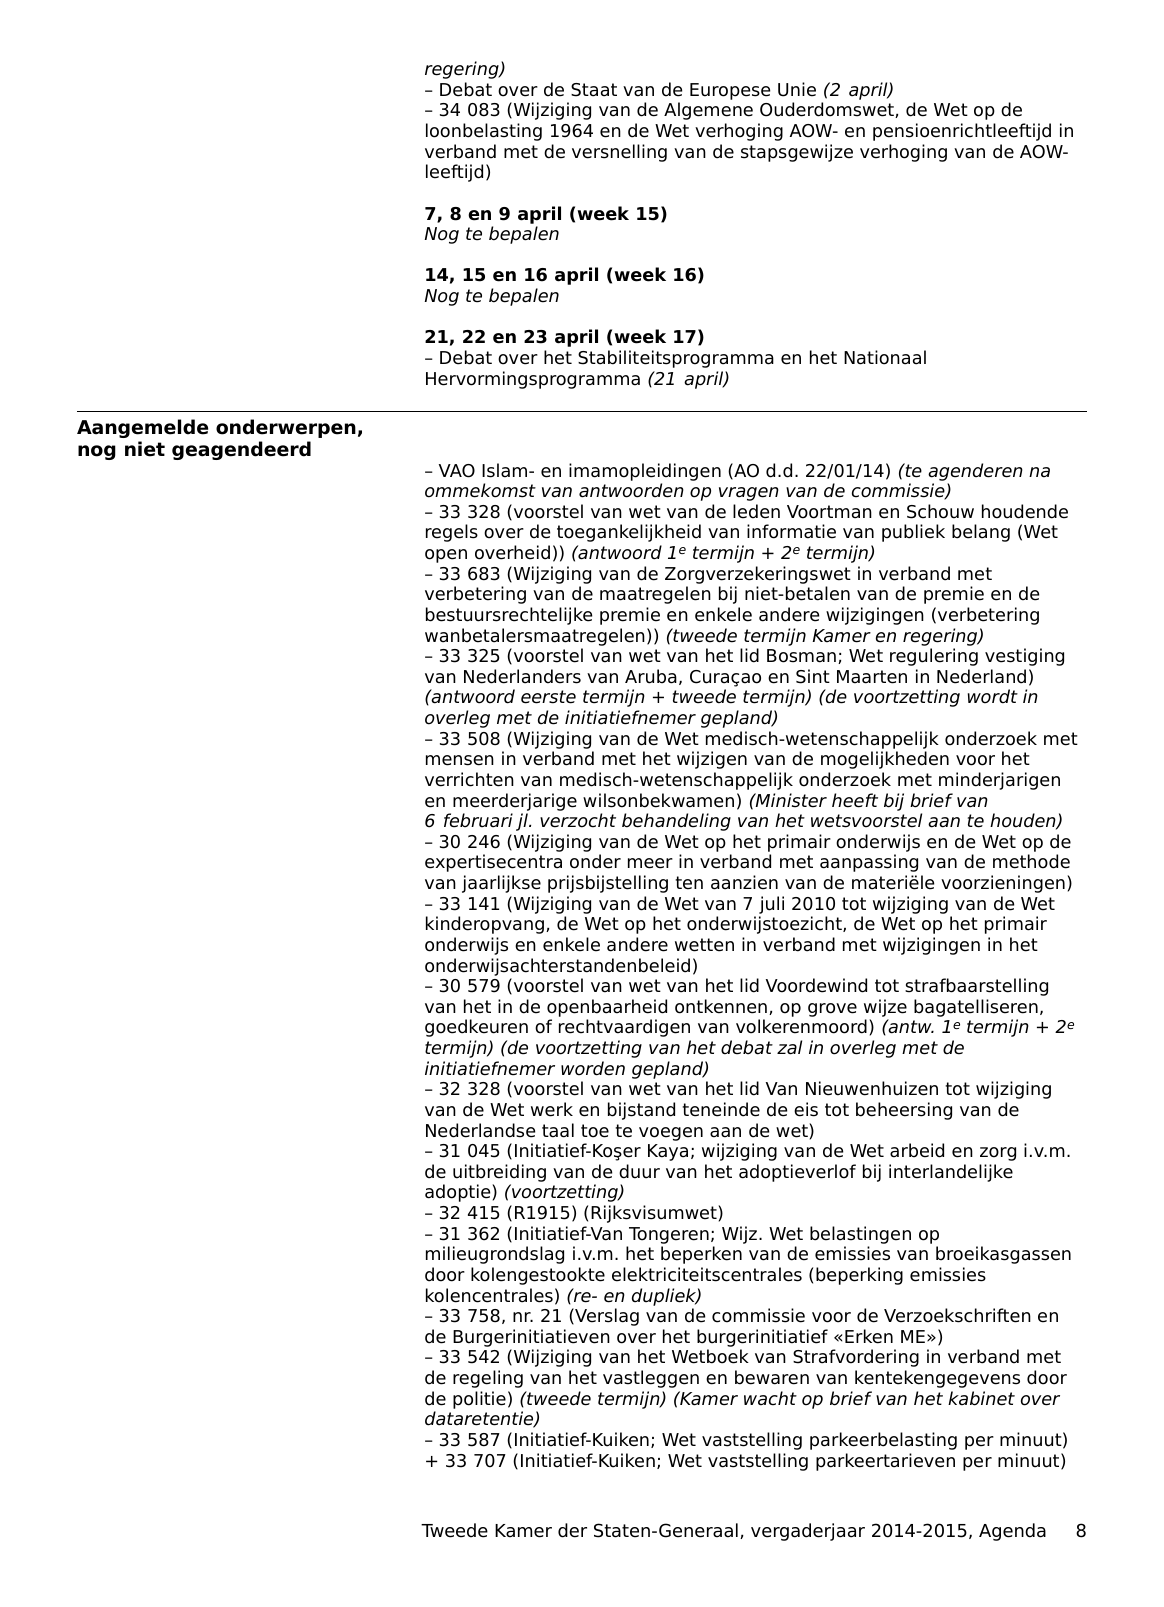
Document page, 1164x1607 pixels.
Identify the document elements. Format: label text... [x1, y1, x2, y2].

table_cell [401, 1224, 418, 1306]
table_cell [418, 245, 1087, 265]
table_cell Nog te bepalen [418, 224, 1087, 245]
table_cell [401, 204, 418, 224]
table_cell – Debat over het Stabiliteitsprogramma en het Nationaal Hervormingsprogramma (21 april) [418, 348, 1087, 389]
table_cell [77, 1079, 401, 1141]
table_cell – 32 415 (R1915) (Rijksvisumwet) [418, 1203, 1087, 1224]
table_cell [401, 80, 418, 100]
table_cell [401, 100, 418, 183]
table_cell [401, 286, 418, 307]
table_cell 7, 8 en 9 april (week 15) [418, 204, 1087, 224]
table_cell [401, 832, 418, 894]
table_cell [77, 100, 401, 183]
table_cell – 32 328 (voorstel van wet van het lid Van Nieuwenhuizen tot wijziging van de Wet werk en bijstand teneinde de eis tot beheersing van de Nederlandse taal toe te voegen aan de wet) [418, 1079, 1087, 1141]
table_cell – 31 045 (Initiatief-Koşer Kaya; wijziging van de Wet arbeid en zorg i.v.m. de uitbreiding van de duur van het adoptieverlof bij interlandelijke adoptie) (voortzetting) [418, 1141, 1087, 1203]
table_cell – 33 758, nr. 21 (Verslag van de commissie voor de Verzoekschriften en de Burgerinitiatieven over het burgerinitiatief «Erken ME») [418, 1306, 1087, 1347]
table_cell [77, 183, 401, 203]
table_cell [401, 348, 418, 389]
table_cell Nog te bepalen [418, 286, 1087, 307]
table_cell [401, 1430, 418, 1471]
table_cell [77, 327, 401, 348]
table_header [401, 412, 418, 461]
table_cell [77, 265, 401, 286]
table_cell [77, 1348, 401, 1430]
table_cell 14, 15 en 16 april (week 16) [418, 265, 1087, 286]
table_cell [77, 502, 401, 564]
table_cell – 31 362 (Initiatief-Van Tongeren; Wijz. Wet belastingen op milieugrondslag i.v.m. het beperken van de emissies van broeikasgassen door kolengestookte elektriciteitscentrales (beperking emissies kolencentrales) (re- en dupliek) [418, 1224, 1087, 1306]
table_header [418, 412, 1087, 461]
table_cell [401, 1306, 418, 1347]
table_cell [401, 1348, 418, 1430]
table_cell [401, 461, 418, 502]
table_cell [77, 307, 401, 327]
table_cell – 33 508 (Wijziging van de Wet medisch-wetenschappelijk onderzoek met mensen in verband met het wijzigen van de mogelijkheden voor het verrichten van medisch-wetenschappelijk onderzoek met minderjarigen en meerderjarige wilsonbekwamen) (Minister heeft bij brief van 6 februari jl. verzocht behandeling van het wetsvoorstel aan te houden) [418, 729, 1087, 832]
table_cell [77, 1306, 401, 1347]
table_cell 21, 22 en 23 april (week 17) [418, 327, 1087, 348]
table_cell [401, 265, 418, 286]
table_cell – 30 579 (voorstel van wet van het lid Voordewind tot strafbaarstelling van het in de openbaarheid ontkennen, op grove wijze bagatelliseren, goedkeuren of rechtvaardigen van volkerenmoord) (antw. 1e termijn + 2e termijn) (de voortzetting van het debat zal in overleg met de initiatiefnemer worden gepland) [418, 976, 1087, 1079]
table_cell – 33 542 (Wijziging van het Wetboek van Strafvordering in verband met de regeling van het vastleggen en bewaren van kentekengegevens door de politie) (tweede termijn) (Kamer wacht op brief van het kabinet over dataretentie) [418, 1348, 1087, 1430]
table_cell [418, 307, 1087, 327]
table_cell [77, 1203, 401, 1224]
table_cell [401, 245, 418, 265]
table_cell [401, 1141, 418, 1203]
table_cell [401, 59, 418, 80]
table_cell [77, 976, 401, 1079]
table_cell [77, 59, 401, 80]
table_cell [77, 1141, 401, 1203]
table_cell [401, 646, 418, 729]
table_cell [401, 307, 418, 327]
table_cell regering) [418, 59, 1087, 80]
table_cell [77, 286, 401, 307]
table_cell [401, 183, 418, 203]
table_cell [77, 832, 401, 894]
table_cell [401, 564, 418, 646]
table_cell [401, 502, 418, 564]
table_cell – 34 083 (Wijziging van de Algemene Ouderdomswet, de Wet op de loonbelasting 1964 en de Wet verhoging AOW- en pensioenrichtleeftijd in verband met de versnelling van de stapsgewijze verhoging van de AOW-leeftijd) [418, 100, 1087, 183]
table_cell [77, 224, 401, 245]
table_cell [77, 348, 401, 389]
table_cell [77, 646, 401, 729]
table_cell [401, 1079, 418, 1141]
table_cell – Debat over de Staat van de Europese Unie (2 april) [418, 80, 1087, 100]
table_cell [77, 245, 401, 265]
table_cell [401, 1203, 418, 1224]
table_cell – 33 683 (Wijziging van de Zorgverzekeringswet in verband met verbetering van de maatregelen bij niet-betalen van de premie en de bestuursrechtelijke premie en enkele andere wijzigingen (verbetering wanbetalersmaatregelen)) (tweede termijn Kamer en regering) [418, 564, 1087, 646]
table_cell [401, 327, 418, 348]
table_cell [401, 894, 418, 976]
table_cell [77, 894, 401, 976]
table_cell [418, 183, 1087, 203]
table_cell [77, 204, 401, 224]
table_cell [77, 1430, 401, 1471]
table_cell [401, 729, 418, 832]
table_cell – 33 587 (Initiatief-Kuiken; Wet vaststelling parkeerbelasting per minuut) + 33 707 (Initiatief-Kuiken; Wet vaststelling parkeertarieven per minuut) [418, 1430, 1087, 1471]
table_cell [77, 729, 401, 832]
table_cell – 30 246 (Wijziging van de Wet op het primair onderwijs en de Wet op de expertisecentra onder meer in verband met aanpassing van de methode van jaarlijkse prijsbijstelling ten aanzien van de materiële voorzieningen) [418, 832, 1087, 894]
table_cell [77, 1224, 401, 1306]
table_cell [77, 461, 401, 502]
table_cell – 33 325 (voorstel van wet van het lid Bosman; Wet regulering vestiging van Nederlanders van Aruba, Curaçao en Sint Maarten in Nederland) (antwoord eerste termijn + tweede termijn) (de voortzetting wordt in overleg met de initiatiefnemer gepland) [418, 646, 1087, 729]
table_cell – VAO Islam- en imamopleidingen (AO d.d. 22/01/14) (te agenderen na ommekomst van antwoorden op vragen van de commissie) [418, 461, 1087, 502]
table_cell – 33 141 (Wijziging van de Wet van 7 juli 2010 tot wijziging van de Wet kinderopvang, de Wet op het onderwijstoezicht, de Wet op het primair onderwijs en enkele andere wetten in verband met wijzigingen in het onderwijsachterstandenbeleid) [418, 894, 1087, 976]
table_cell [401, 976, 418, 1079]
table_header Aangemelde onderwerpen, nog niet geagendeerd [77, 412, 401, 461]
table_cell [77, 564, 401, 646]
table_cell – 33 328 (voorstel van wet van de leden Voortman en Schouw houdende regels over de toegankelijkheid van informatie van publiek belang (Wet open overheid)) (antwoord 1e termijn + 2e termijn) [418, 502, 1087, 564]
table_cell [401, 224, 418, 245]
table_cell [77, 80, 401, 100]
